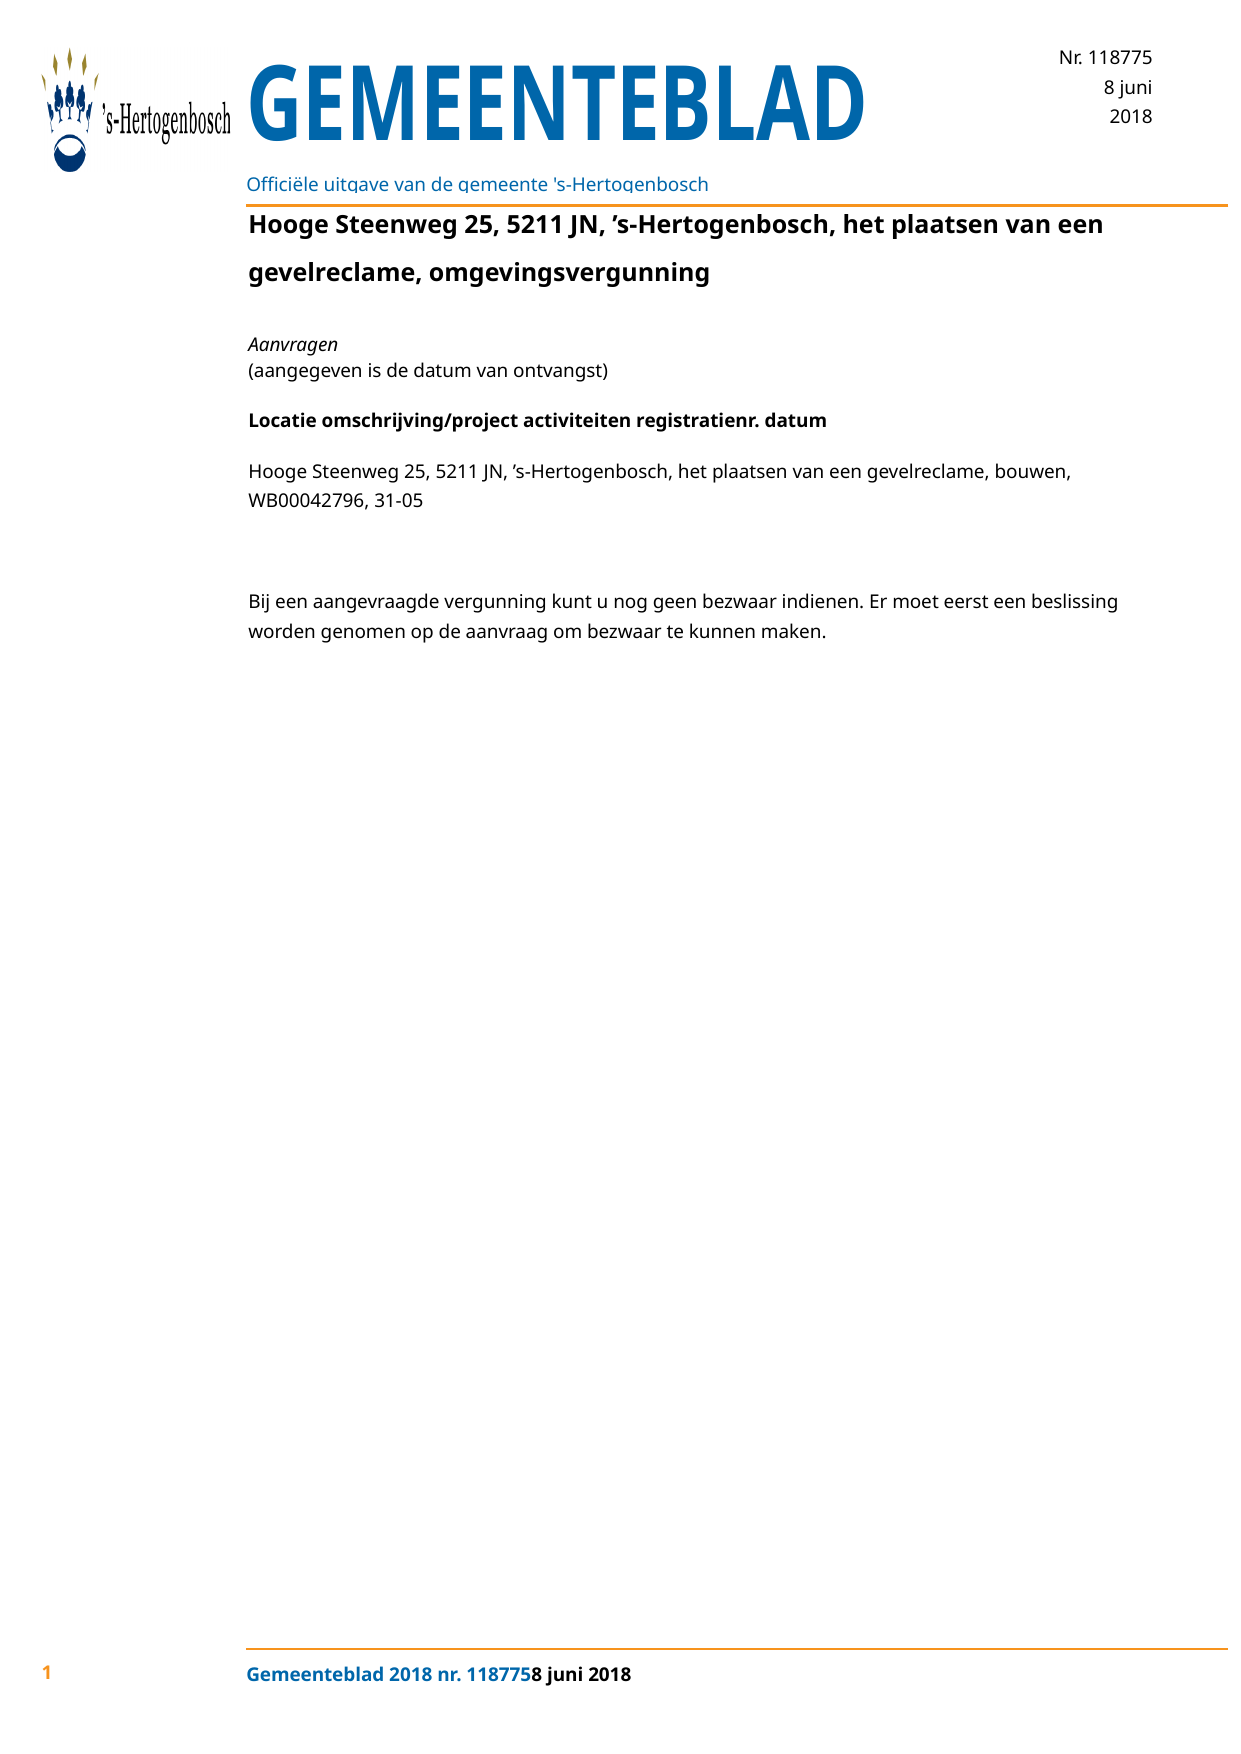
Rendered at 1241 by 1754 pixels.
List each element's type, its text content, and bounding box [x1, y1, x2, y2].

picture [41, 47, 231, 172]
text (aangegeven is de datum van ontvangst) [248, 357, 1152, 383]
text Bij een aangevraagde vergunning kunt u nog geen bezwaar indienen. Er moet eerst een beslissing worden genomen op de aanvraag om bezwaar te kunnen maken. [248, 588, 1152, 644]
text Hooge Steenweg 25, 5211 JN, ’s-Hertogenbosch, het plaatsen van een gevelreclame, bouwen, WB00042796, 31-05 [248, 458, 1152, 513]
text Locatie omschrijving/project activiteiten registratienr. datum [248, 408, 1152, 433]
text Aanvragen [248, 331, 1152, 357]
text Hooge Steenweg 25, 5211 JN, ’s-Hertogenbosch, het plaatsen van een gevelreclame, omgevingsvergunning [248, 207, 1152, 288]
